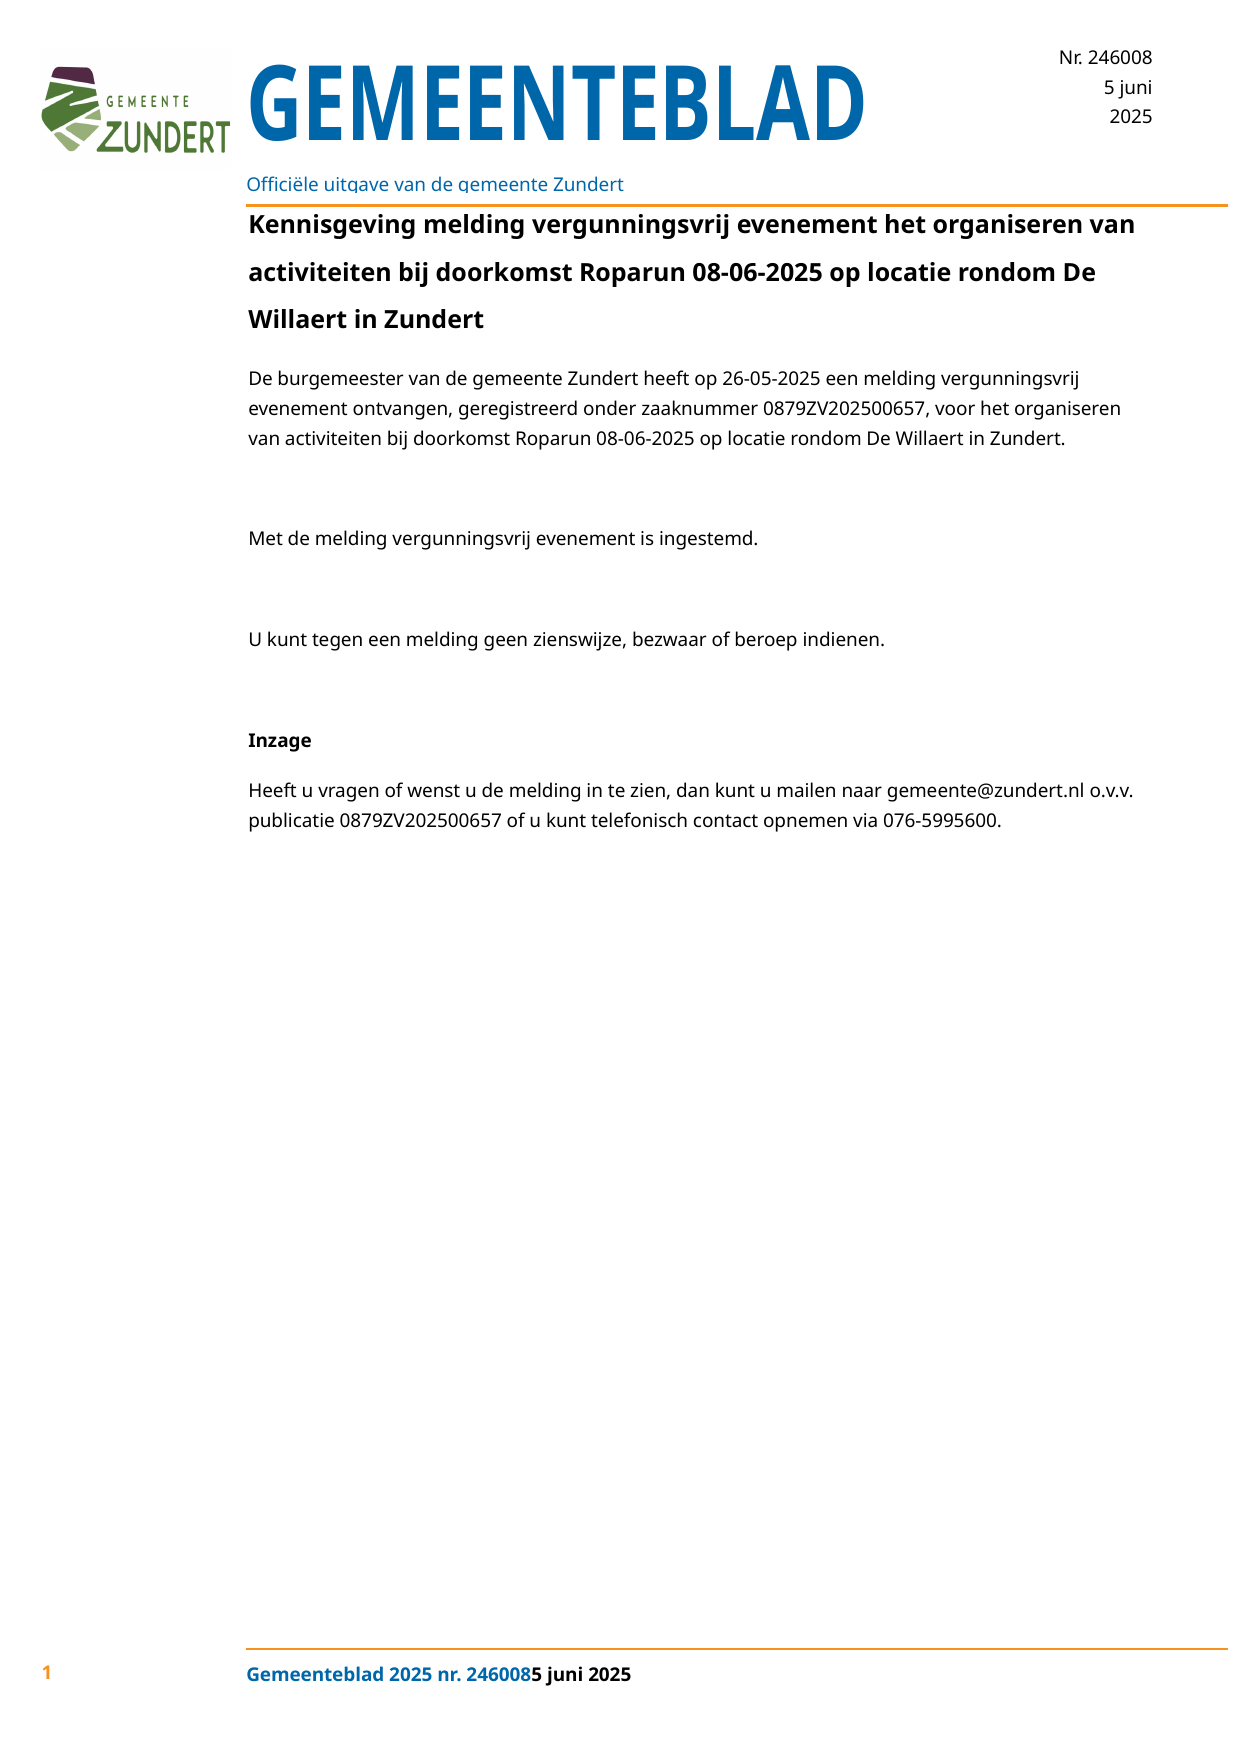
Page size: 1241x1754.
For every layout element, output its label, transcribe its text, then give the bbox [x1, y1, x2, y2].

text Kennisgeving melding vergunningsvrij evenement het organiseren van activiteiten bij doorkomst Roparun 08-06-2025 op locatie rondom De Willaert in Zundert [248, 207, 1152, 336]
text Met de melding vergunningsvrij evenement is ingestemd. [248, 526, 1152, 551]
text Inzage [248, 727, 1152, 753]
text U kunt tegen een melding geen zienswijze, bezwaar of beroep indienen. [248, 626, 1152, 652]
text De burgemeester van de gemeente Zundert heeft op 26-05-2025 een melding vergunningsvrij evenement ontvangen, geregistreerd onder zaaknummer 0879ZV202500657, voor het organiseren van activiteiten bij doorkomst Roparun 08-06-2025 op locatie rondom De Willaert in Zundert. [248, 366, 1152, 450]
picture [41, 47, 231, 172]
text Heeft u vragen of wenst u de melding in te zien, dan kunt u mailen naar gemeente@zundert.nl o.v.v. publicatie 0879ZV202500657 of u kunt telefonisch contact opnemen via 076-5995600. [248, 778, 1152, 833]
